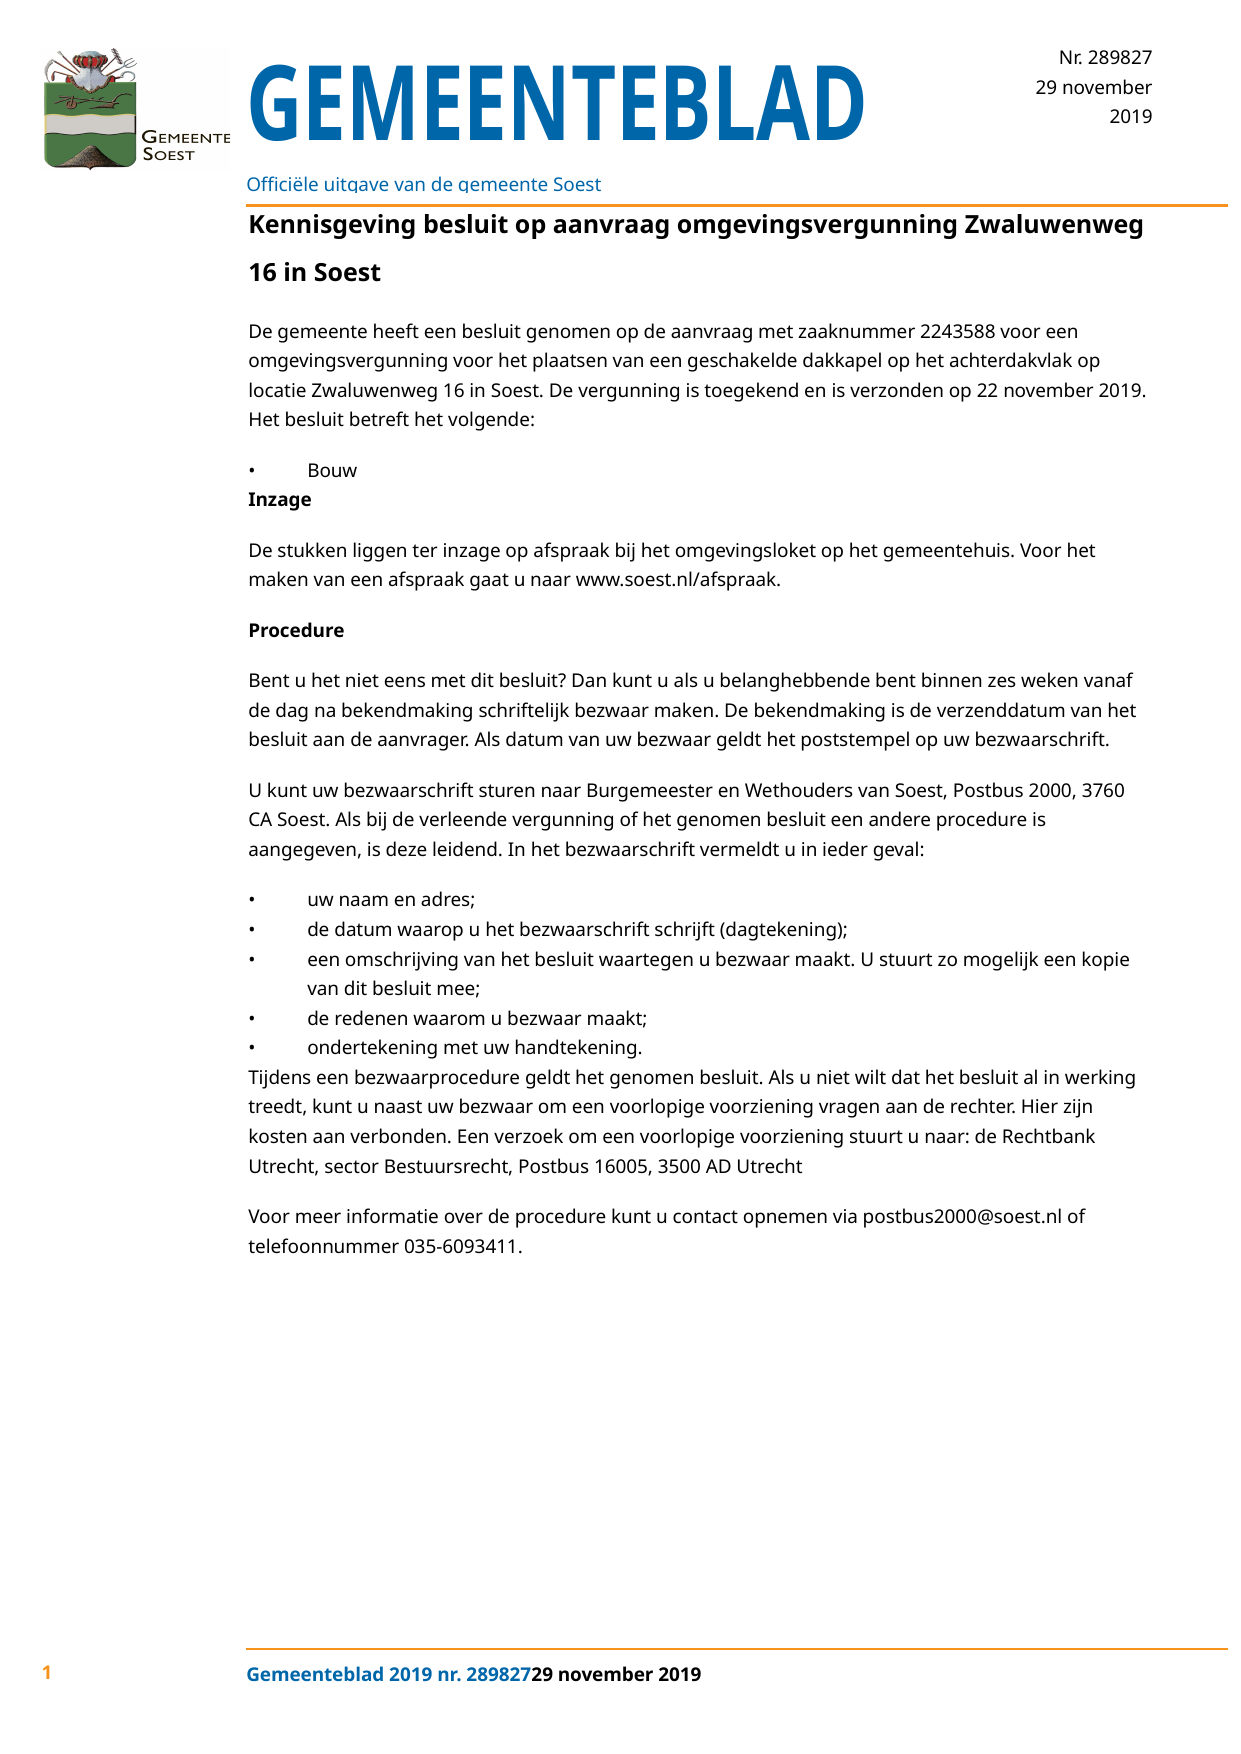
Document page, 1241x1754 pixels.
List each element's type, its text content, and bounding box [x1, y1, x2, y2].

text Inzage [248, 487, 1152, 512]
text De gemeente heeft een besluit genomen op de aanvraag met zaaknummer 2243588 voor een omgevingsvergunning voor het plaatsen van een geschakelde dakkapel op het achterdakvlak op locatie Zwaluwenweg 16 in Soest. De vergunning is toegekend en is verzonden op 22 november 2019. Het besluit betreft het volgende: [248, 318, 1152, 432]
text Voor meer informatie over de procedure kunt u contact opnemen via postbus2000@soest.nl of telefoonnummer 035-6093411. [248, 1203, 1152, 1259]
text Procedure [248, 617, 1152, 643]
list de datum waarop u het bezwaarschrift schrijft (dagtekening); [248, 916, 1152, 942]
text Tijdens een bezwaarprocedure geldt het genomen besluit. Als u niet wilt dat het besluit al in werking treedt, kunt u naast uw bezwaar om een voorlopige voorziening vragen aan de rechter. Hier zijn kosten aan verbonden. Een verzoek om een voorlopige voorziening stuurt u naar: de Rechtbank Utrecht, sector Bestuursrecht, Postbus 16005, 3500 AD Utrecht [248, 1064, 1152, 1179]
text U kunt uw bezwaarschrift sturen naar Burgemeester en Wethouders van Soest, Postbus 2000, 3760 CA Soest. Als bij de verleende vergunning of het genomen besluit een andere procedure is aangegeven, is deze leidend. In het bezwaarschrift vermeldt u in ieder geval: [248, 777, 1152, 862]
text Kennisgeving besluit op aanvraag omgevingsvergunning Zwaluwenweg 16 in Soest [248, 207, 1152, 288]
list een omschrijving van het besluit waartegen u bezwaar maakt. U stuurt zo mogelijk een kopie van dit besluit mee; [248, 946, 1152, 1001]
picture [41, 47, 231, 172]
text De stukken liggen ter inzage op afspraak bij het omgevingsloket op het gemeentehuis. Voor het maken van een afspraak gaat u naar www.soest.nl/afspraak. [248, 537, 1152, 592]
text Bent u het niet eens met dit besluit? Dan kunt u als u belanghebbende bent binnen zes weken vanaf de dag na bekendmaking schriftelijk bezwaar maken. De bekendmaking is de verzenddatum van het besluit aan de aanvrager. Als datum van uw bezwaar geldt het poststempel op uw bezwaarschrift. [248, 667, 1152, 752]
list Bouw [248, 457, 1152, 483]
list uw naam en adres; [248, 887, 1152, 912]
list ondertekening met uw handtekening. [248, 1034, 1152, 1060]
list de redenen waarom u bezwaar maakt; [248, 1005, 1152, 1031]
